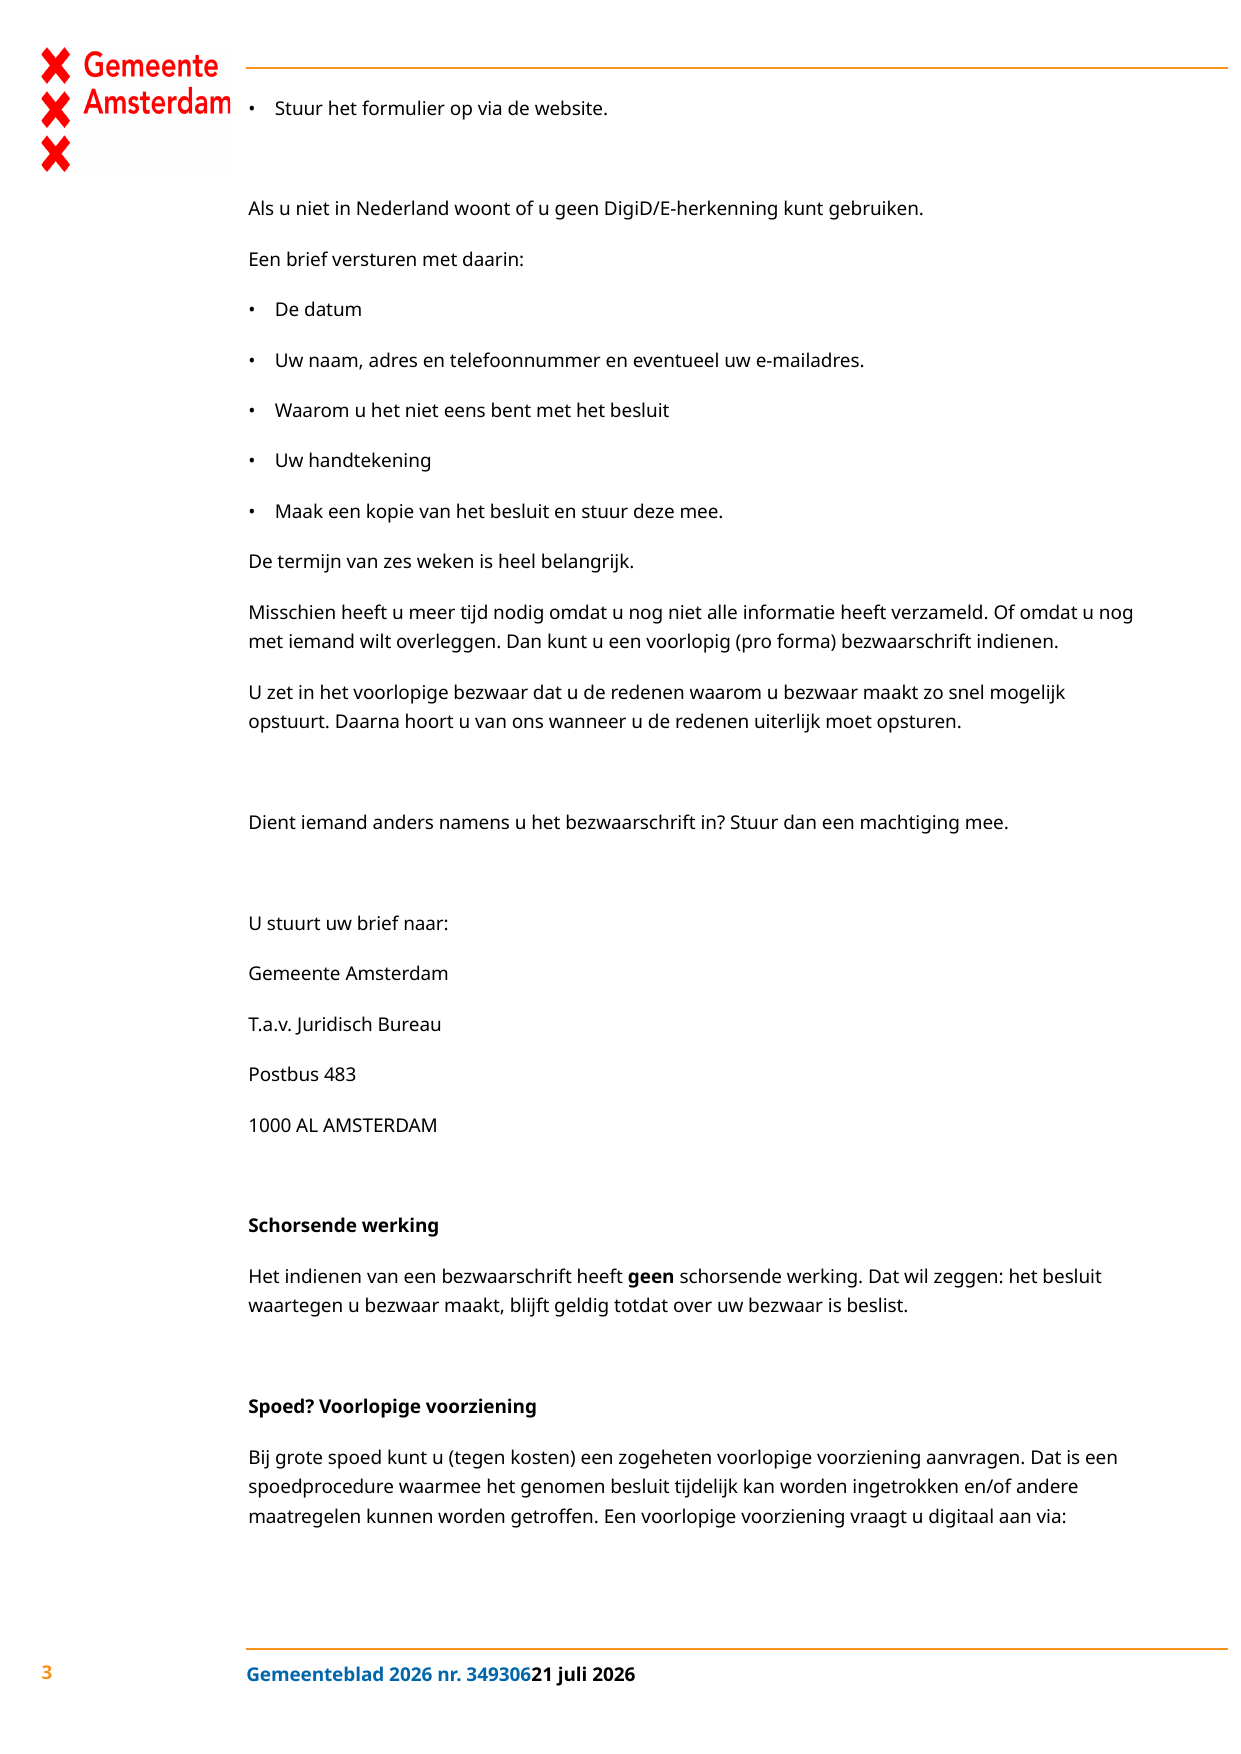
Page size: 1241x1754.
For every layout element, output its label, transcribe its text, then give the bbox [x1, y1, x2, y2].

text • Uw naam, adres en telefoonnummer en eventueel uw e-mailadres. [248, 347, 1152, 373]
text • Waarom u het niet eens bent met het besluit [248, 397, 1152, 423]
text U stuurt uw brief naar: [248, 910, 1152, 936]
text Spoed? Voorlopige voorziening [248, 1393, 1152, 1419]
text • De datum [248, 296, 1152, 322]
text • Maak een kopie van het besluit en stuur deze mee. [248, 498, 1152, 524]
text De termijn van zes weken is heel belangrijk. [248, 548, 1152, 574]
text 1000 AL AMSTERDAM [248, 1112, 1152, 1138]
text • Uw handtekening [248, 448, 1152, 473]
text Postbus 483 [248, 1061, 1152, 1087]
picture [41, 47, 231, 172]
text Een brief versturen met daarin: [248, 246, 1152, 272]
text Misschien heeft u meer tijd nodig omdat u nog niet alle informatie heeft verzameld. Of omdat u nog met iemand wilt overleggen. Dan kunt u een voorlopig (pro forma) bezwaarschrift indienen. [248, 599, 1152, 654]
text T.a.v. Juridisch Bureau [248, 1011, 1152, 1037]
text Gemeente Amsterdam [248, 961, 1152, 986]
text U zet in het voorlopige bezwaar dat u de redenen waarom u bezwaar maakt zo snel mogelijk opstuurt. Daarna hoort u van ons wanneer u de redenen uiterlijk moet opsturen. [248, 679, 1152, 734]
text Bij grote spoed kunt u (tegen kosten) een zogeheten voorlopige voorziening aanvragen. Dat is een spoedprocedure waarmee het genomen besluit tijdelijk kan worden ingetrokken en/of andere maatregelen kunnen worden getroffen. Een voorlopige voorziening vraagt u digitaal aan via: [248, 1444, 1152, 1529]
text • Stuur het formulier op via de website. [248, 95, 1152, 121]
text Dient iemand anders namens u het bezwaarschrift in? Stuur dan een machtiging mee. [248, 809, 1152, 835]
text Als u niet in Nederland woont of u geen DigiD/E-herkenning kunt gebruiken. [248, 196, 1152, 221]
text Schorsende werking [248, 1213, 1152, 1238]
text Het indienen van een bezwaarschrift heeft geen schorsende werking. Dat wil zeggen: het besluit waartegen u bezwaar maakt, blijft geldig totdat over uw bezwaar is beslist. [248, 1263, 1152, 1318]
